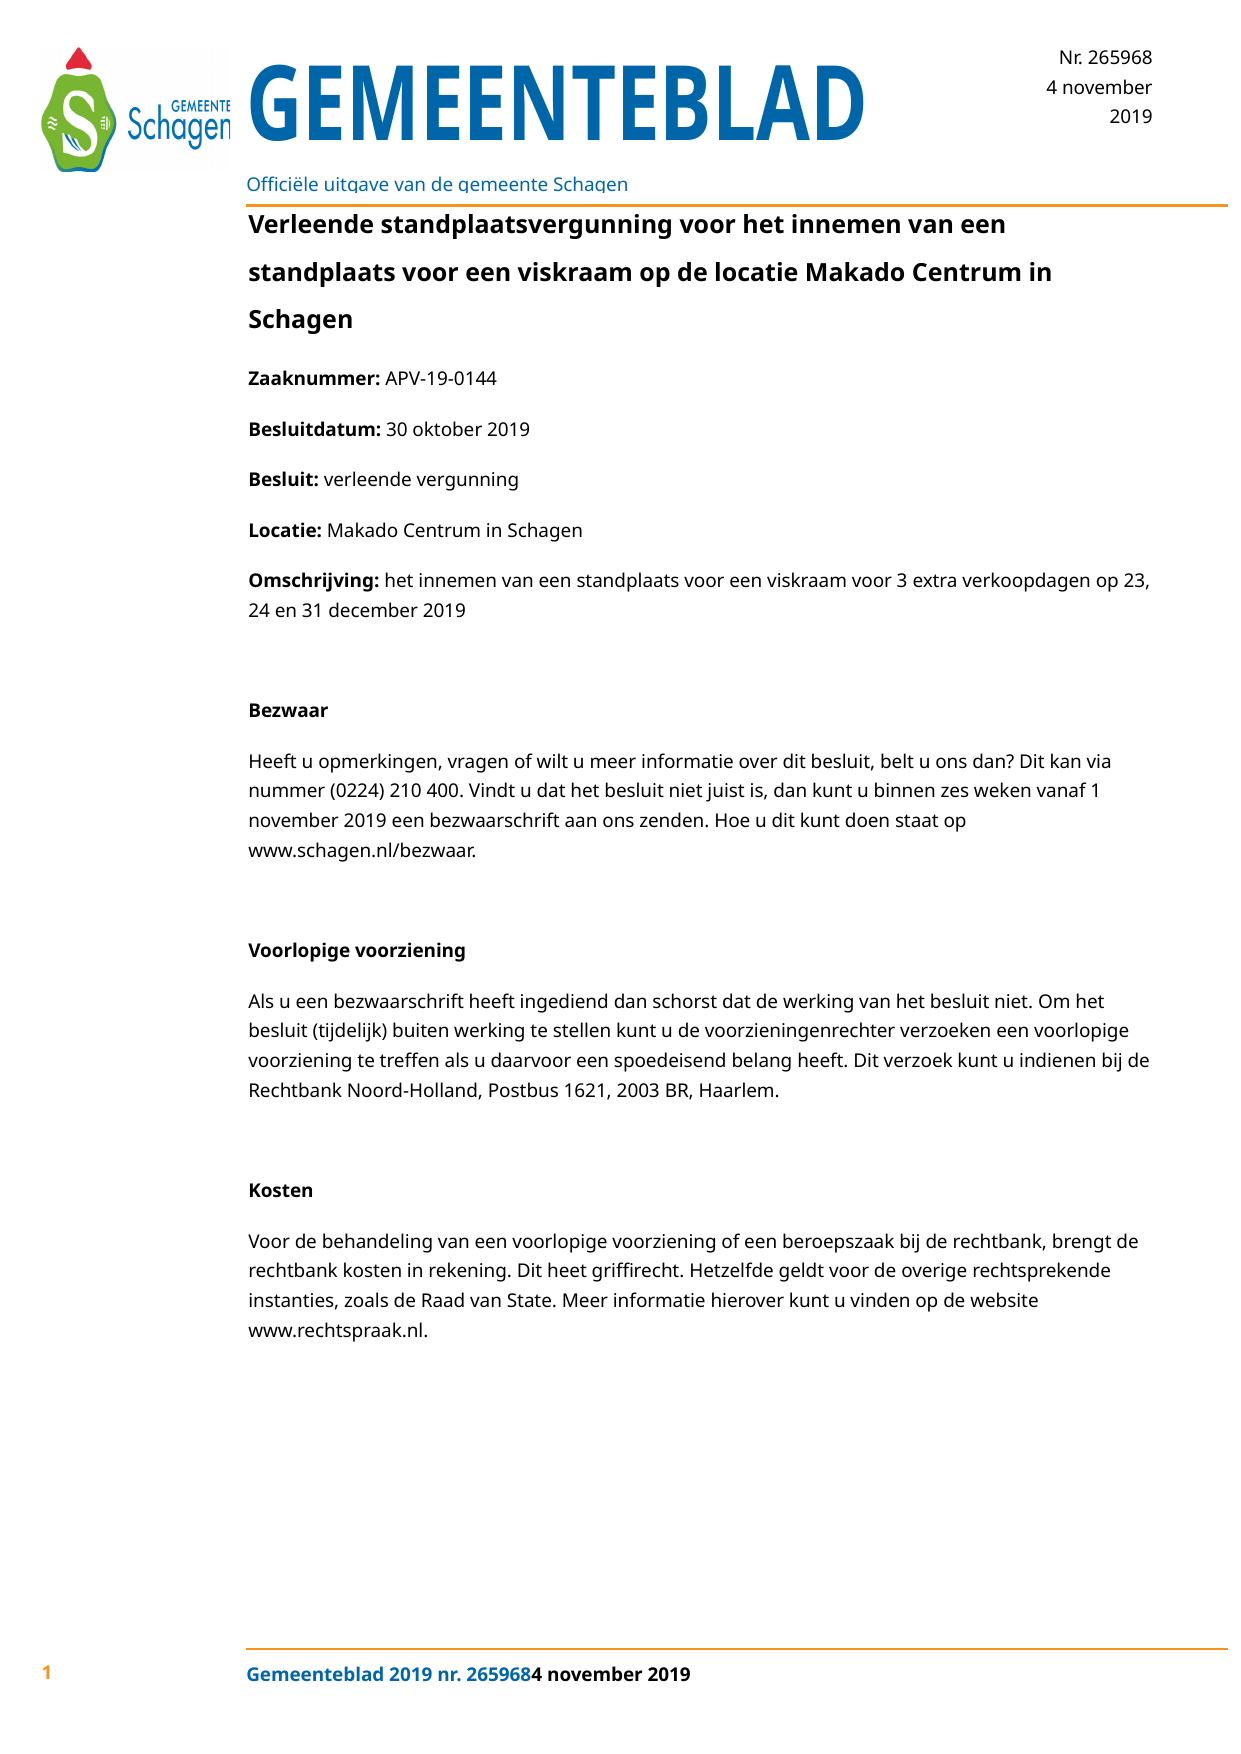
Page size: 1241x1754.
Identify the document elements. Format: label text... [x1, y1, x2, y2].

text Bezwaar [248, 698, 1152, 723]
text Zaaknummer: APV-19-0144 [248, 366, 1152, 391]
picture [41, 47, 231, 172]
text Verleende standplaatsvergunning voor het innemen van een standplaats voor een viskraam op de locatie Makado Centrum in Schagen [248, 207, 1152, 336]
text Voor de behandeling van een voorlopige voorziening of een beroepszaak bij de rechtbank, brengt de rechtbank kosten in rekening. Dit heet griffirecht. Hetzelfde geldt voor de overige rechtsprekende instanties, zoals de Raad van State. Meer informatie hierover kunt u vinden op de website www.rechtspraak.nl. [248, 1228, 1152, 1342]
text Besluitdatum: 30 oktober 2019 [248, 416, 1152, 442]
text Heeft u opmerkingen, vragen of wilt u meer informatie over dit besluit, belt u ons dan? Dit kan via nummer (0224) 210 400. Vindt u dat het besluit niet juist is, dan kunt u binnen zes weken vanaf 1 november 2019 een bezwaarschrift aan ons zenden. Hoe u dit kunt doen staat op www.schagen.nl/bezwaar. [248, 748, 1152, 862]
text Besluit: verleende vergunning [248, 466, 1152, 492]
text Omschrijving: het innemen van een standplaats voor een viskraam voor 3 extra verkoopdagen op 23, 24 en 31 december 2019 [248, 567, 1152, 622]
text Voorlopige voorziening [248, 938, 1152, 963]
text Als u een bezwaarschrift heeft ingediend dan schorst dat de werking van het besluit niet. Om het besluit (tijdelijk) buiten werking te stellen kunt u de voorzieningenrechter verzoeken een voorlopige voorziening te treffen als u daarvoor een spoedeisend belang heeft. Dit verzoek kunt u indienen bij de Rechtbank Noord-Holland, Postbus 1621, 2003 BR, Haarlem. [248, 988, 1152, 1102]
text Kosten [248, 1178, 1152, 1203]
text Locatie: Makado Centrum in Schagen [248, 517, 1152, 542]
